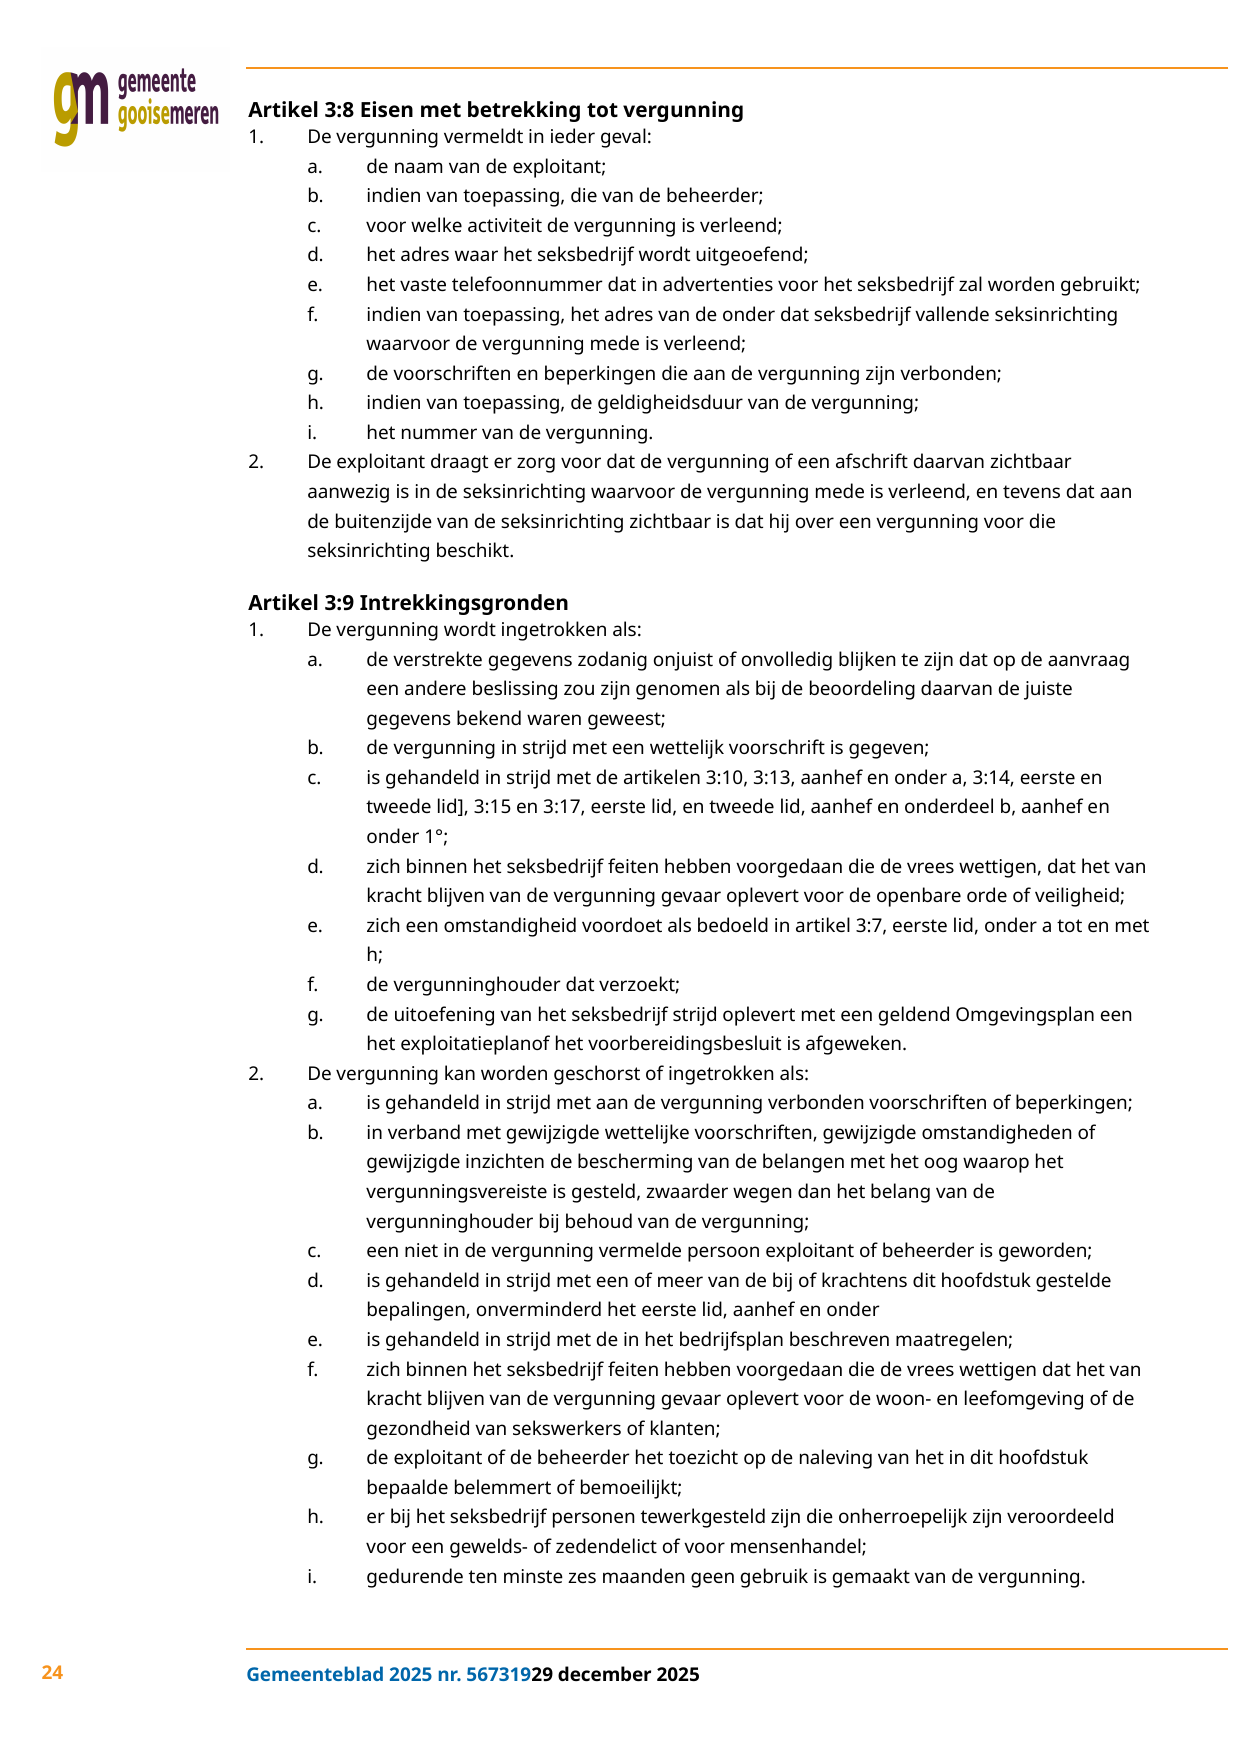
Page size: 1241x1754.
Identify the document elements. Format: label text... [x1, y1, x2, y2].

list De vergunning kan worden geschorst of ingetrokken als: [248, 1060, 1152, 1086]
list De exploitant draagt er zorg voor dat de vergunning of een afschrift daarvan zichtbaar aanwezig is in de seksinrichting waarvoor de vergunning mede is verleend, en tevens dat aan de buitenzijde van de seksinrichting zichtbaar is dat hij over een vergunning voor die seksinrichting beschikt. [248, 449, 1152, 563]
list zich binnen het seksbedrijf feiten hebben voorgedaan die de vrees wettigen, dat het van kracht blijven van de vergunning gevaar oplevert voor de openbare orde of veiligheid; [307, 853, 1152, 908]
list het nummer van de vergunning. [307, 419, 1152, 445]
list de naam van de exploitant; [307, 153, 1152, 178]
list de uitoefening van het seksbedrijf strijd oplevert met een geldend Omgevingsplan een het exploitatieplanof het voorbereidingsbesluit is afgeweken. [307, 1001, 1152, 1056]
list is gehandeld in strijd met de in het bedrijfsplan beschreven maatregelen; [307, 1326, 1152, 1352]
list gedurende ten minste zes maanden geen gebruik is gemaakt van de vergunning. [307, 1563, 1152, 1589]
list is gehandeld in strijd met een of meer van de bij of krachtens dit hoofdstuk gestelde bepalingen, onverminderd het eerste lid, aanhef en onder [307, 1267, 1152, 1322]
list de vergunning in strijd met een wettelijk voorschrift is gegeven; [307, 734, 1152, 760]
list De vergunning vermeldt in ieder geval: [248, 123, 1152, 149]
text Artikel 3:9 Intrekkingsgronden [248, 588, 1152, 616]
list het vaste telefoonnummer dat in advertenties voor het seksbedrijf zal worden gebruikt; [307, 271, 1152, 297]
list indien van toepassing, de geldigheidsduur van de vergunning; [307, 389, 1152, 415]
list indien van toepassing, die van de beheerder; [307, 182, 1152, 208]
list de verstrekte gegevens zodanig onjuist of onvolledig blijken te zijn dat op de aanvraag een andere beslissing zou zijn genomen als bij de beoordeling daarvan de juiste gegevens bekend waren geweest; [307, 646, 1152, 731]
list indien van toepassing, het adres van de onder dat seksbedrijf vallende seksinrichting waarvoor de vergunning mede is verleend; [307, 301, 1152, 356]
picture [41, 47, 231, 172]
list zich binnen het seksbedrijf feiten hebben voorgedaan die de vrees wettigen dat het van kracht blijven van de vergunning gevaar oplevert voor de woon- en leefomgeving of de gezondheid van sekswerkers of klanten; [307, 1356, 1152, 1441]
list voor welke activiteit de vergunning is verleend; [307, 212, 1152, 238]
list het adres waar het seksbedrijf wordt uitgeoefend; [307, 242, 1152, 267]
list een niet in de vergunning vermelde persoon exploitant of beheerder is geworden; [307, 1237, 1152, 1263]
list de voorschriften en beperkingen die aan de vergunning zijn verbonden; [307, 360, 1152, 386]
list de exploitant of de beheerder het toezicht op de naleving van het in dit hoofdstuk bepaalde belemmert of bemoeilijkt; [307, 1444, 1152, 1500]
list De vergunning wordt ingetrokken als: [248, 616, 1152, 642]
list er bij het seksbedrijf personen tewerkgesteld zijn die onherroepelijk zijn veroordeeld voor een gewelds- of zedendelict of voor mensenhandel; [307, 1504, 1152, 1559]
list de vergunninghouder dat verzoekt; [307, 971, 1152, 997]
list is gehandeld in strijd met aan de vergunning verbonden voorschriften of beperkingen; [307, 1089, 1152, 1115]
list in verband met gewijzigde wettelijke voorschriften, gewijzigde omstandigheden of gewijzigde inzichten de bescherming van de belangen met het oog waarop het vergunningsvereiste is gesteld, zwaarder wegen dan het belang van de vergunninghouder bij behoud van de vergunning; [307, 1119, 1152, 1234]
text Artikel 3:8 Eisen met betrekking tot vergunning [248, 95, 1152, 123]
list is gehandeld in strijd met de artikelen 3:10, 3:13, aanhef en onder a, 3:14, eerste en tweede lid], 3:15 en 3:17, eerste lid, en tweede lid, aanhef en onderdeel b, aanhef en onder 1°; [307, 764, 1152, 849]
list zich een omstandigheid voordoet als bedoeld in artikel 3:7, eerste lid, onder a tot en met h; [307, 912, 1152, 967]
